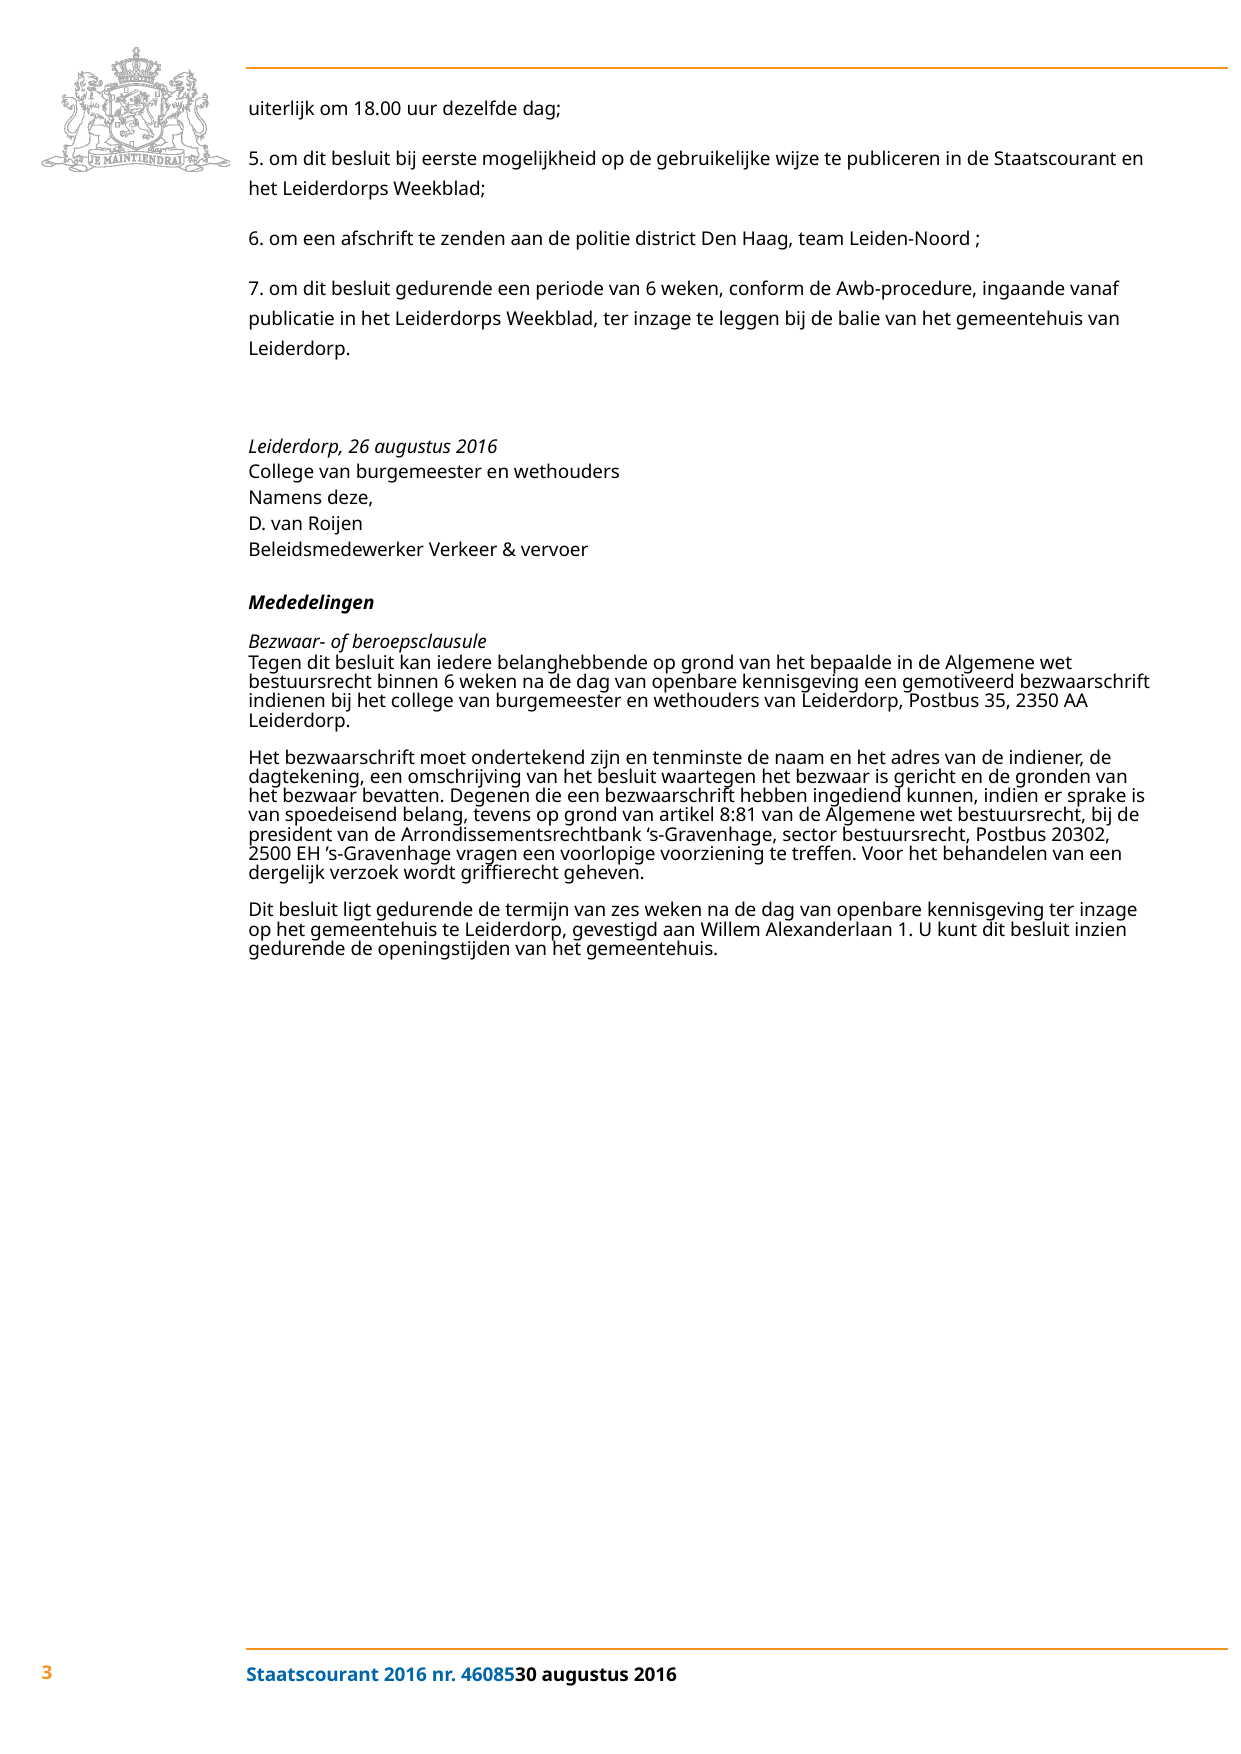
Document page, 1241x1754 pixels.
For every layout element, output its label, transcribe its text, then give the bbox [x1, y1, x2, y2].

text 6. om een afschrift te zenden aan de politie district Den Haag, team Leiden-Noord ; [248, 225, 1152, 251]
text 7. om dit besluit gedurende een periode van 6 weken, conform de Awb-procedure, ingaande vanaf publicatie in het Leiderdorps Weekblad, ter inzage te leggen bij de balie van het gemeentehuis van Leiderdorp. [248, 276, 1152, 361]
picture [41, 47, 231, 172]
text Bezwaar- of beroepsclausule [248, 628, 1152, 654]
text College van burgemeester en wethouders [248, 459, 1152, 484]
text uiterlijk om 18.00 uur dezelfde dag; [248, 95, 1152, 121]
text Mededelingen [248, 589, 1152, 614]
text Het bezwaarschrift moet ondertekend zijn en tenminste de naam en het adres van de indiener, de dagtekening, een omschrijving van het besluit waartegen het bezwaar is gericht en de gronden van het bezwaar bevatten. Degenen die een bezwaarschrift hebben ingediend kunnen, indien er sprake is van spoedeisend belang, tevens op grond van artikel 8:81 van de Algemene wet bestuursrecht, bij de president van de Arrondissementsrechtbank ‘s-Gravenhage, sector bestuursrecht, Postbus 20302, 2500 EH ’s-Gravenhage vragen een voorlopige voorziening te treffen. Voor het behandelen van een dergelijk verzoek wordt griffierecht geheven. [248, 749, 1152, 883]
text Beleidsmedewerker Verkeer & vervoer [248, 536, 1152, 562]
text Tegen dit besluit kan iedere belanghebbende op grond van het bepaalde in de Algemene wet bestuursrecht binnen 6 weken na de dag van openbare kennisgeving een gemotiveerd bezwaarschrift indienen bij het college van burgemeester en wethouders van Leiderdorp, Postbus 35, 2350 AA Leiderdorp. [248, 654, 1152, 731]
text Leiderdorp, 26 augustus 2016 [248, 433, 1152, 459]
text Namens deze, [248, 484, 1152, 510]
text D. van Roijen [248, 510, 1152, 536]
text Dit besluit ligt gedurende de termijn van zes weken na de dag van openbare kennisgeving ter inzage op het gemeentehuis te Leiderdorp, gevestigd aan Willem Alexanderlaan 1. U kunt dit besluit inzien gedurende de openingstijden van het gemeentehuis. [248, 901, 1152, 959]
text 5. om dit besluit bij eerste mogelijkheid op de gebruikelijke wijze te publiceren in de Staatscourant en het Leiderdorps Weekblad; [248, 145, 1152, 201]
